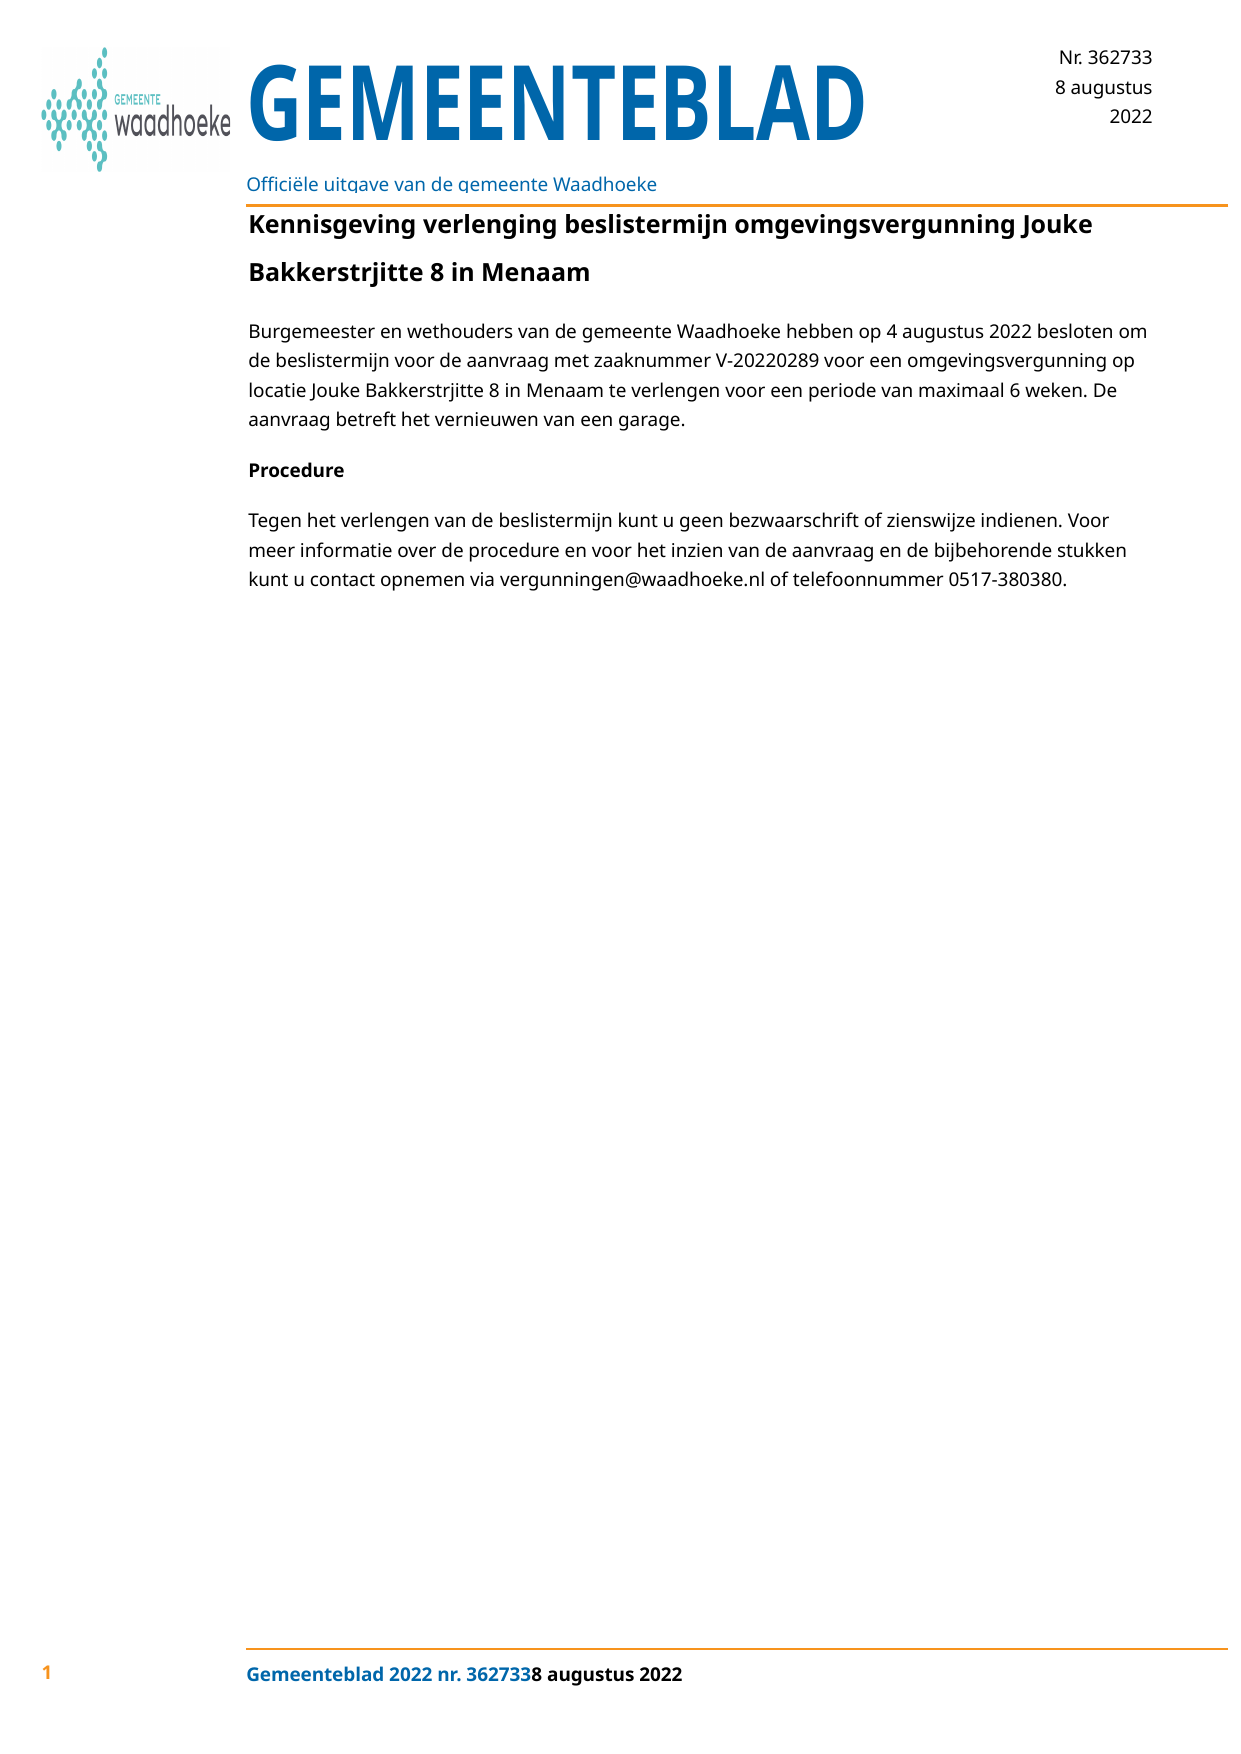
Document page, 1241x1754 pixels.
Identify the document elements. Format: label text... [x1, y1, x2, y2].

picture [41, 47, 231, 172]
text Burgemeester en wethouders van de gemeente Waadhoeke hebben op 4 augustus 2022 besloten om de beslistermijn voor de aanvraag met zaaknummer V-20220289 voor een omgevingsvergunning op locatie Jouke Bakkerstrjitte 8 in Menaam te verlengen voor een periode van maximaal 6 weken. De aanvraag betreft het vernieuwen van een garage. [248, 318, 1152, 432]
text Kennisgeving verlenging beslistermijn omgevingsvergunning Jouke Bakkerstrjitte 8 in Menaam [248, 207, 1152, 288]
text Tegen het verlengen van de beslistermijn kunt u geen bezwaarschrift of zienswijze indienen. Voor meer informatie over de procedure en voor het inzien van de aanvraag en de bijbehorende stukken kunt u contact opnemen via vergunningen@waadhoeke.nl of telefoonnummer 0517-380380. [248, 507, 1152, 592]
text Procedure [248, 457, 1152, 483]
